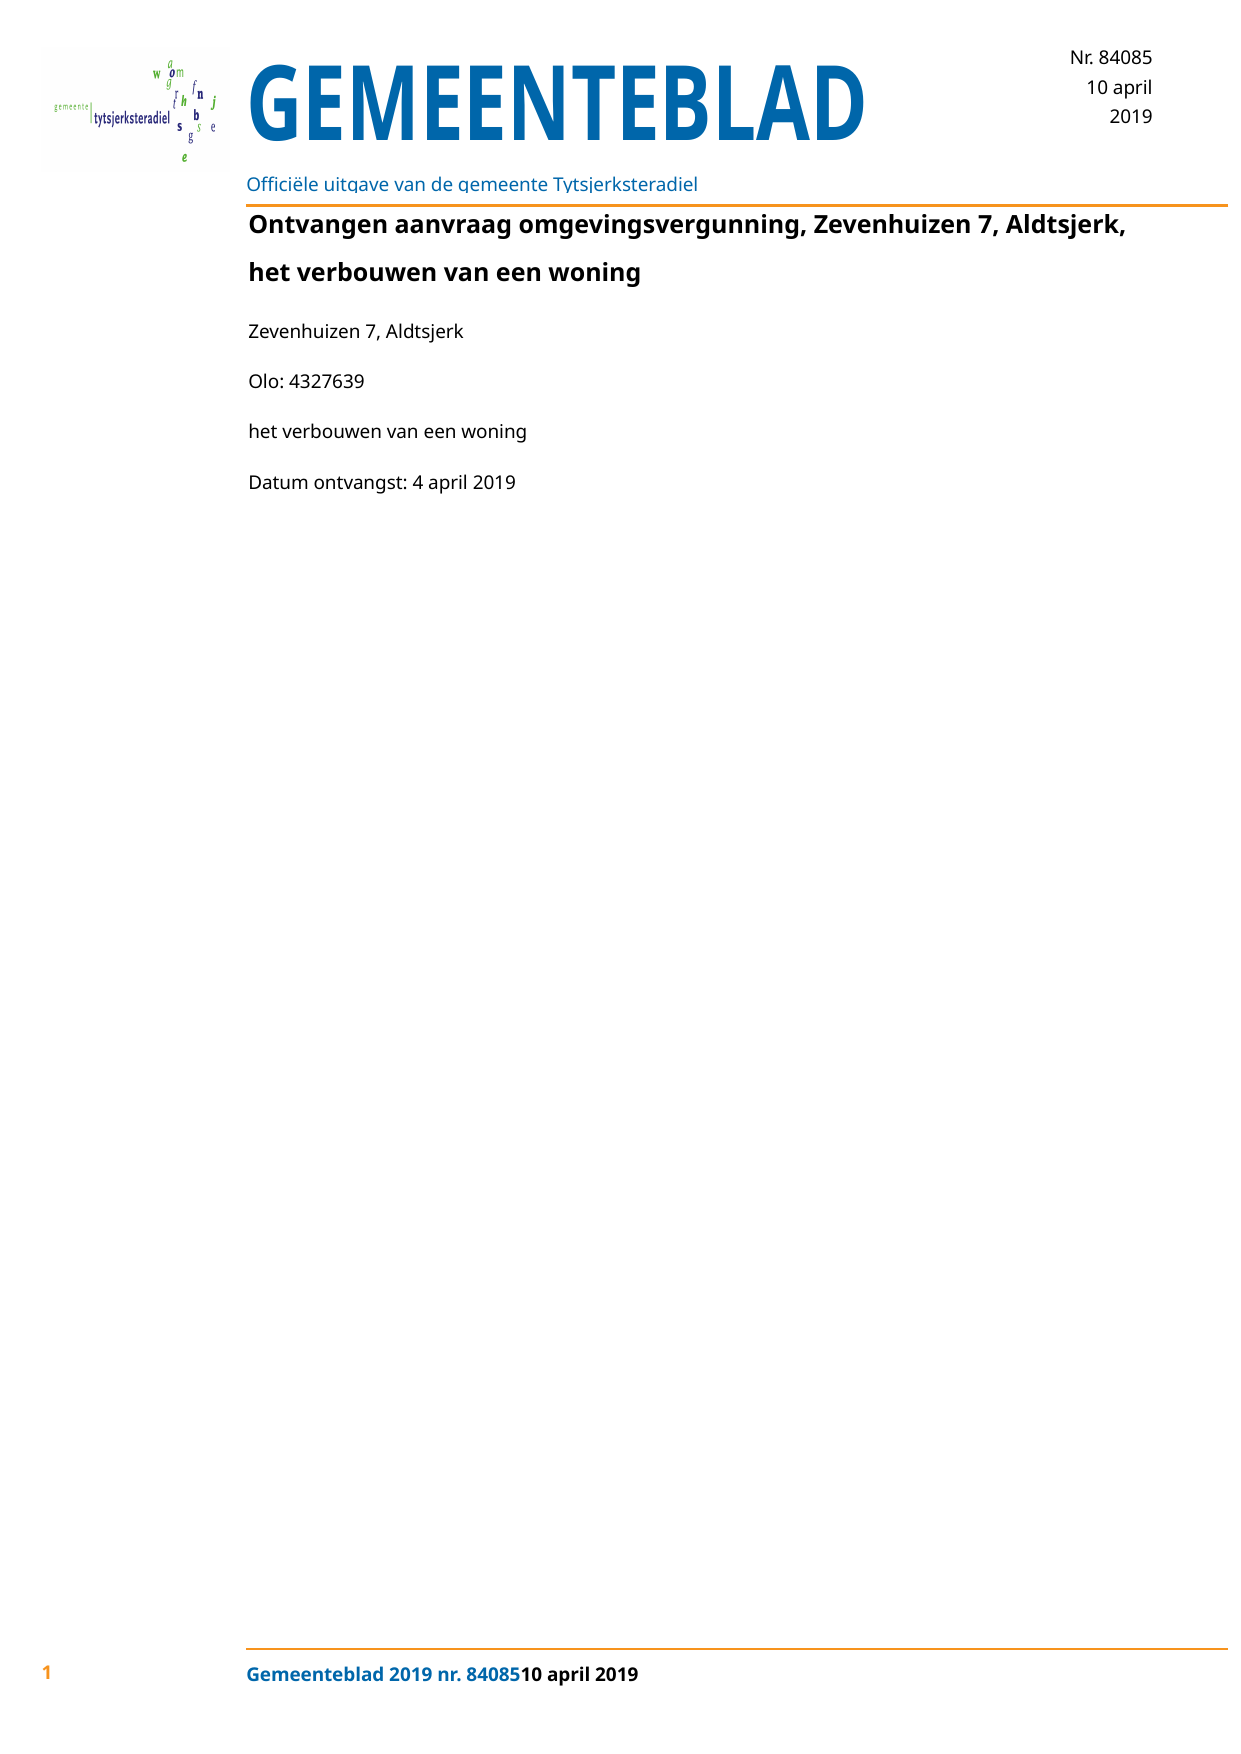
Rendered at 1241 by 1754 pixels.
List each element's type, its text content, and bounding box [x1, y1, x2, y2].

text Zevenhuizen 7, Aldtsjerk [248, 318, 1152, 344]
text Datum ontvangst: 4 april 2019 [248, 469, 1152, 495]
text Ontvangen aanvraag omgevingsvergunning, Zevenhuizen 7, Aldtsjerk, het verbouwen van een woning [248, 207, 1152, 288]
text het verbouwen van een woning [248, 419, 1152, 444]
picture [41, 47, 231, 172]
text Olo: 4327639 [248, 368, 1152, 394]
